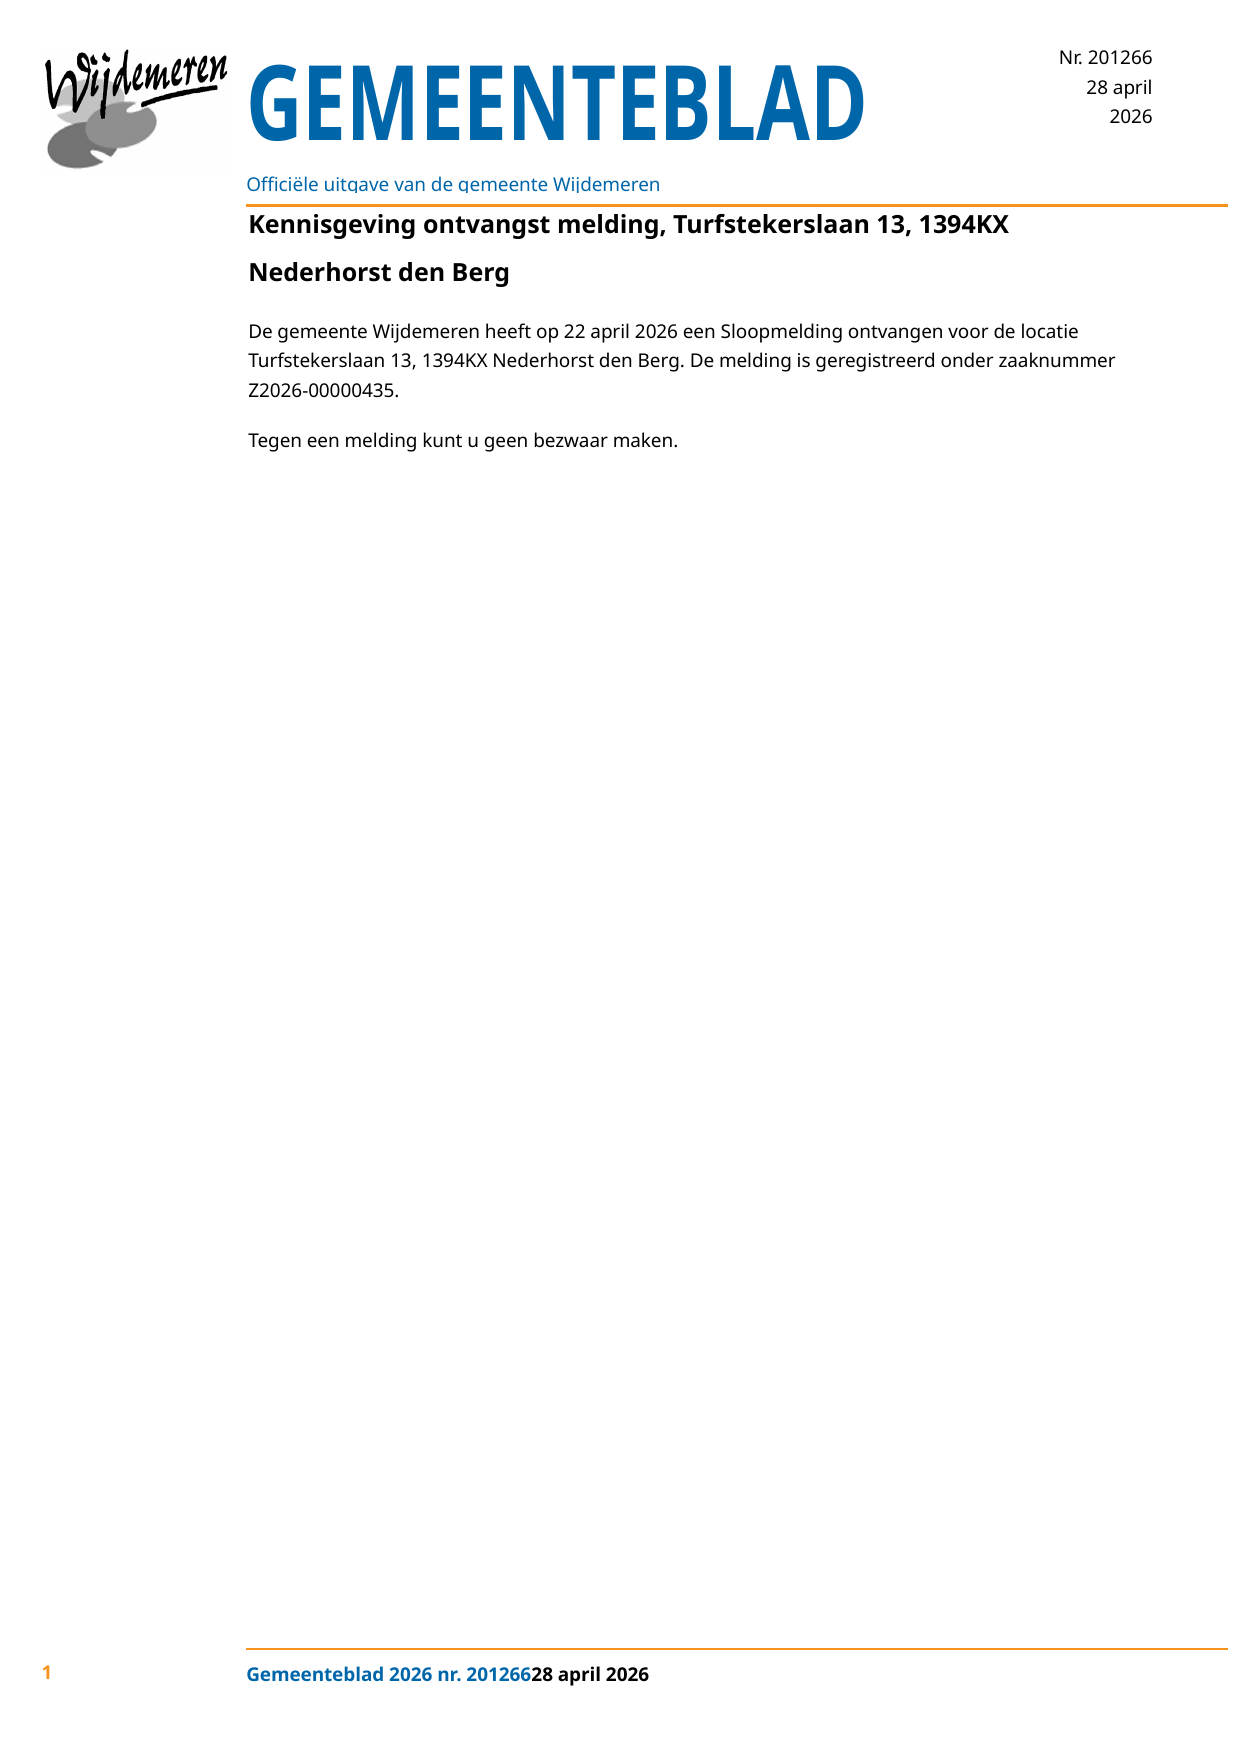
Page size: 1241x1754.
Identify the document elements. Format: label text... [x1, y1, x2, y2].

text De gemeente Wijdemeren heeft op 22 april 2026 een Sloopmelding ontvangen voor de locatie Turfstekerslaan 13, 1394KX Nederhorst den Berg. De melding is geregistreerd onder zaaknummer Z2026-00000435. [248, 318, 1152, 403]
picture [41, 47, 231, 172]
text Kennisgeving ontvangst melding, Turfstekerslaan 13, 1394KX Nederhorst den Berg [248, 207, 1152, 288]
text Tegen een melding kunt u geen bezwaar maken. [248, 427, 1152, 453]
